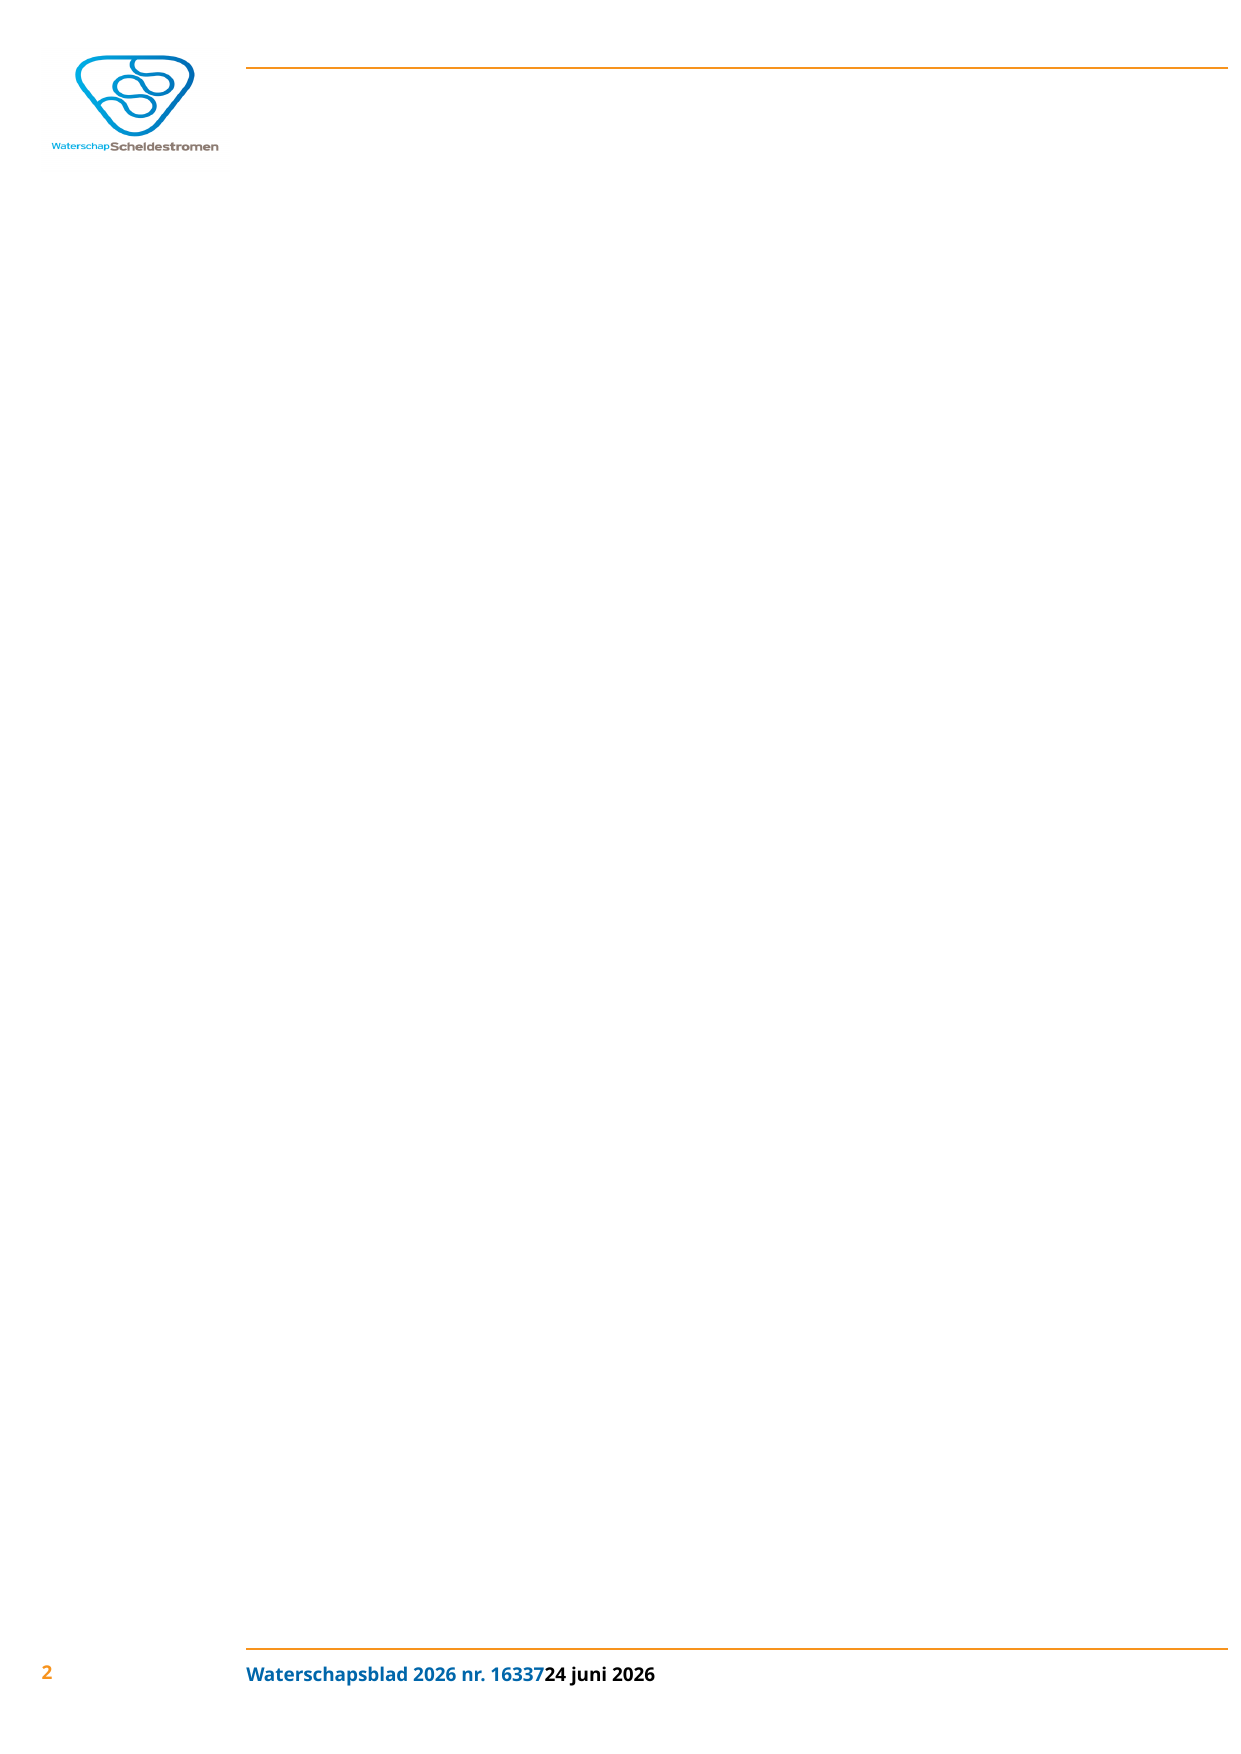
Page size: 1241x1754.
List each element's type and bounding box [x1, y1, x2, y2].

picture [41, 47, 231, 172]
